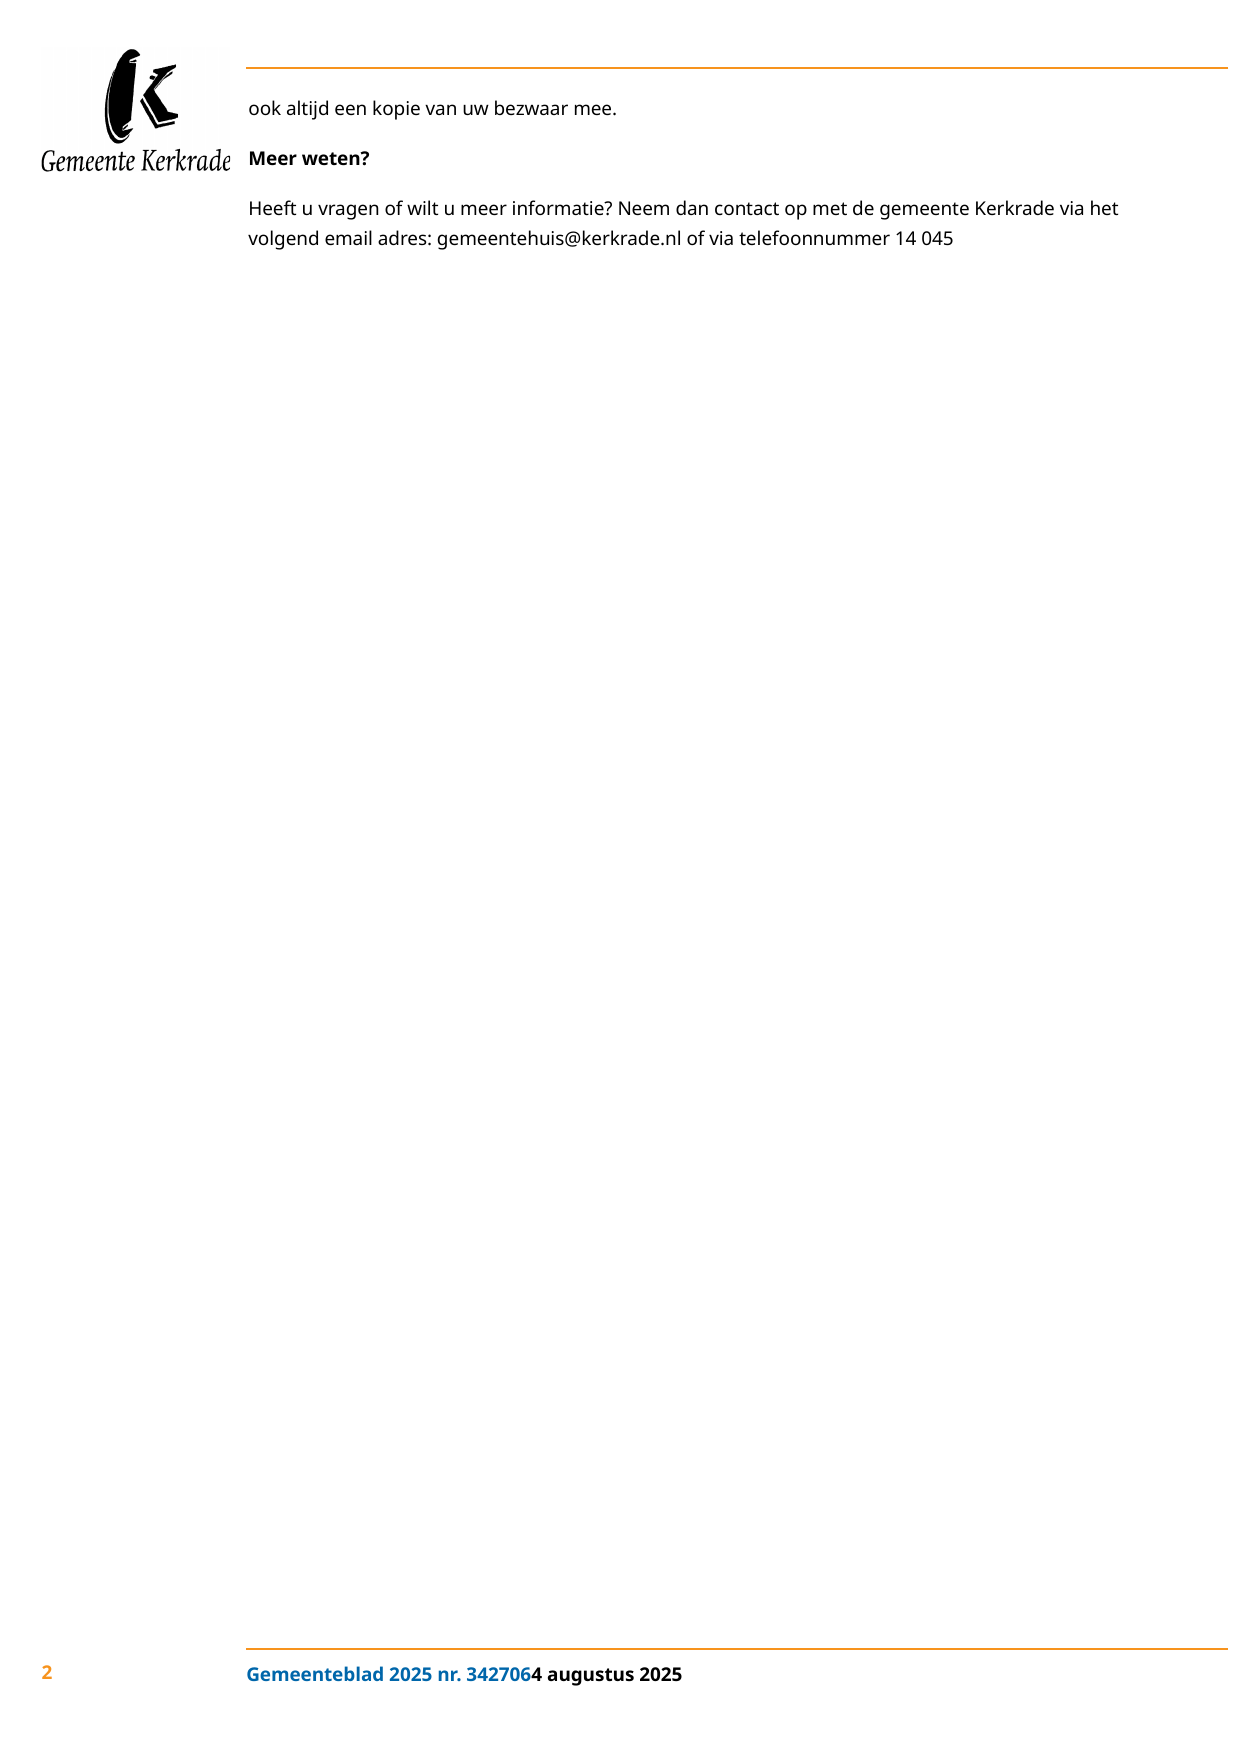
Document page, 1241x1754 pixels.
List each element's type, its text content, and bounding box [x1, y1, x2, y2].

text ook altijd een kopie van uw bezwaar mee. [248, 95, 1152, 121]
text Heeft u vragen of wilt u meer informatie? Neem dan contact op met de gemeente Kerkrade via het volgend email adres: gemeentehuis@kerkrade.nl of via telefoonnummer 14 045 [248, 196, 1152, 251]
text Meer weten? [248, 145, 1152, 171]
picture [41, 47, 231, 172]
